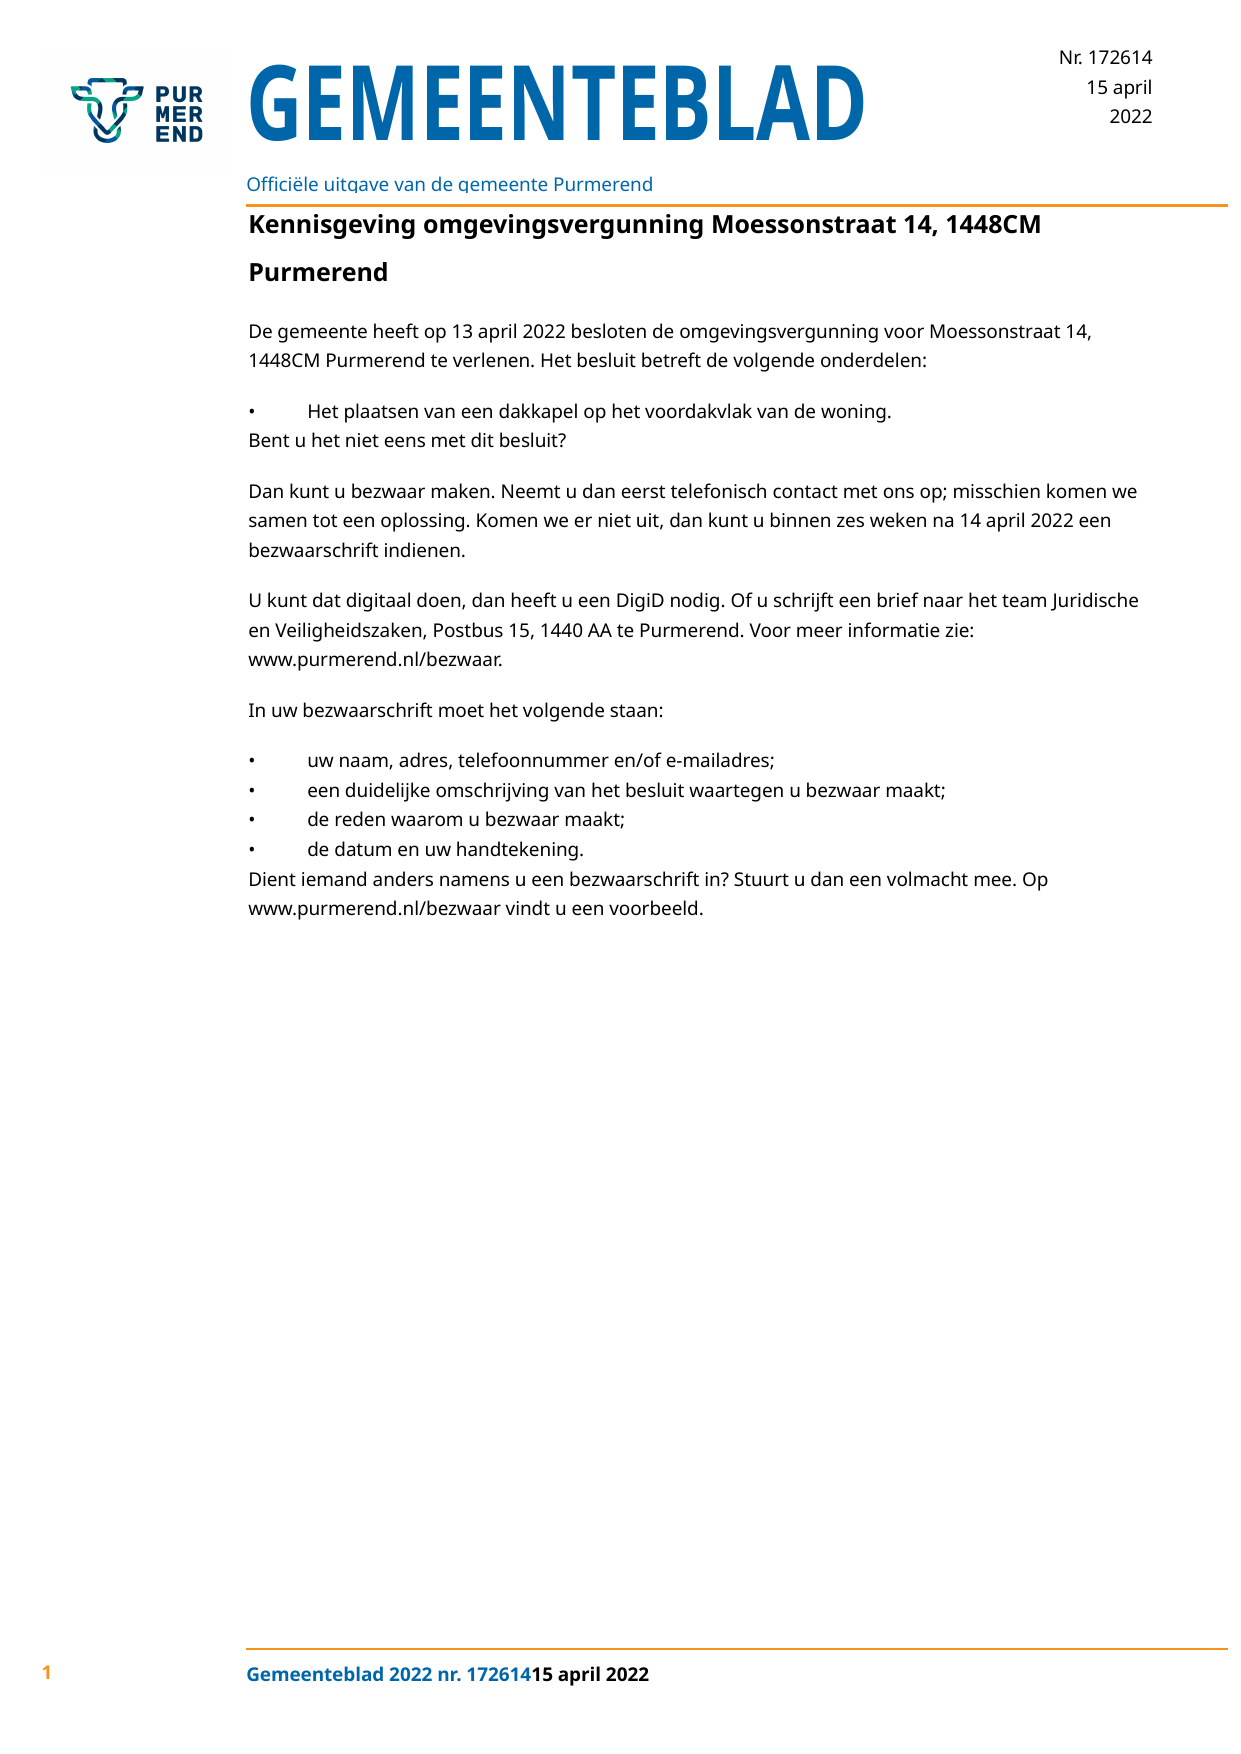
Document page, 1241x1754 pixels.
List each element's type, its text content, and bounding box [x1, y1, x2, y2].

text Bent u het niet eens met dit besluit? [248, 427, 1152, 453]
list de reden waarom u bezwaar maakt; [248, 807, 1152, 832]
list de datum en uw handtekening. [248, 836, 1152, 862]
list Het plaatsen van een dakkapel op het voordakvlak van de woning. [248, 398, 1152, 424]
text U kunt dat digitaal doen, dan heeft u een DigiD nodig. Of u schrijft een brief naar het team Juridische en Veiligheidszaken, Postbus 15, 1440 AA te Purmerend. Voor meer informatie zie: www.purmerend.nl/bezwaar. [248, 587, 1152, 672]
text Dient iemand anders namens u een bezwaarschrift in? Stuurt u dan een volmacht mee. Op www.purmerend.nl/bezwaar vindt u een voorbeeld. [248, 866, 1152, 921]
text Kennisgeving omgevingsvergunning Moessonstraat 14, 1448CM Purmerend [248, 207, 1152, 288]
picture [41, 47, 231, 172]
text In uw bezwaarschrift moet het volgende staan: [248, 697, 1152, 723]
text De gemeente heeft op 13 april 2022 besloten de omgevingsvergunning voor Moessonstraat 14, 1448CM Purmerend te verlenen. Het besluit betreft de volgende onderdelen: [248, 318, 1152, 373]
list uw naam, adres, telefoonnummer en/of e-mailadres; [248, 747, 1152, 773]
list een duidelijke omschrijving van het besluit waartegen u bezwaar maakt; [248, 777, 1152, 803]
text Dan kunt u bezwaar maken. Neemt u dan eerst telefonisch contact met ons op; misschien komen we samen tot een oplossing. Komen we er niet uit, dan kunt u binnen zes weken na 14 april 2022 een bezwaarschrift indienen. [248, 478, 1152, 563]
